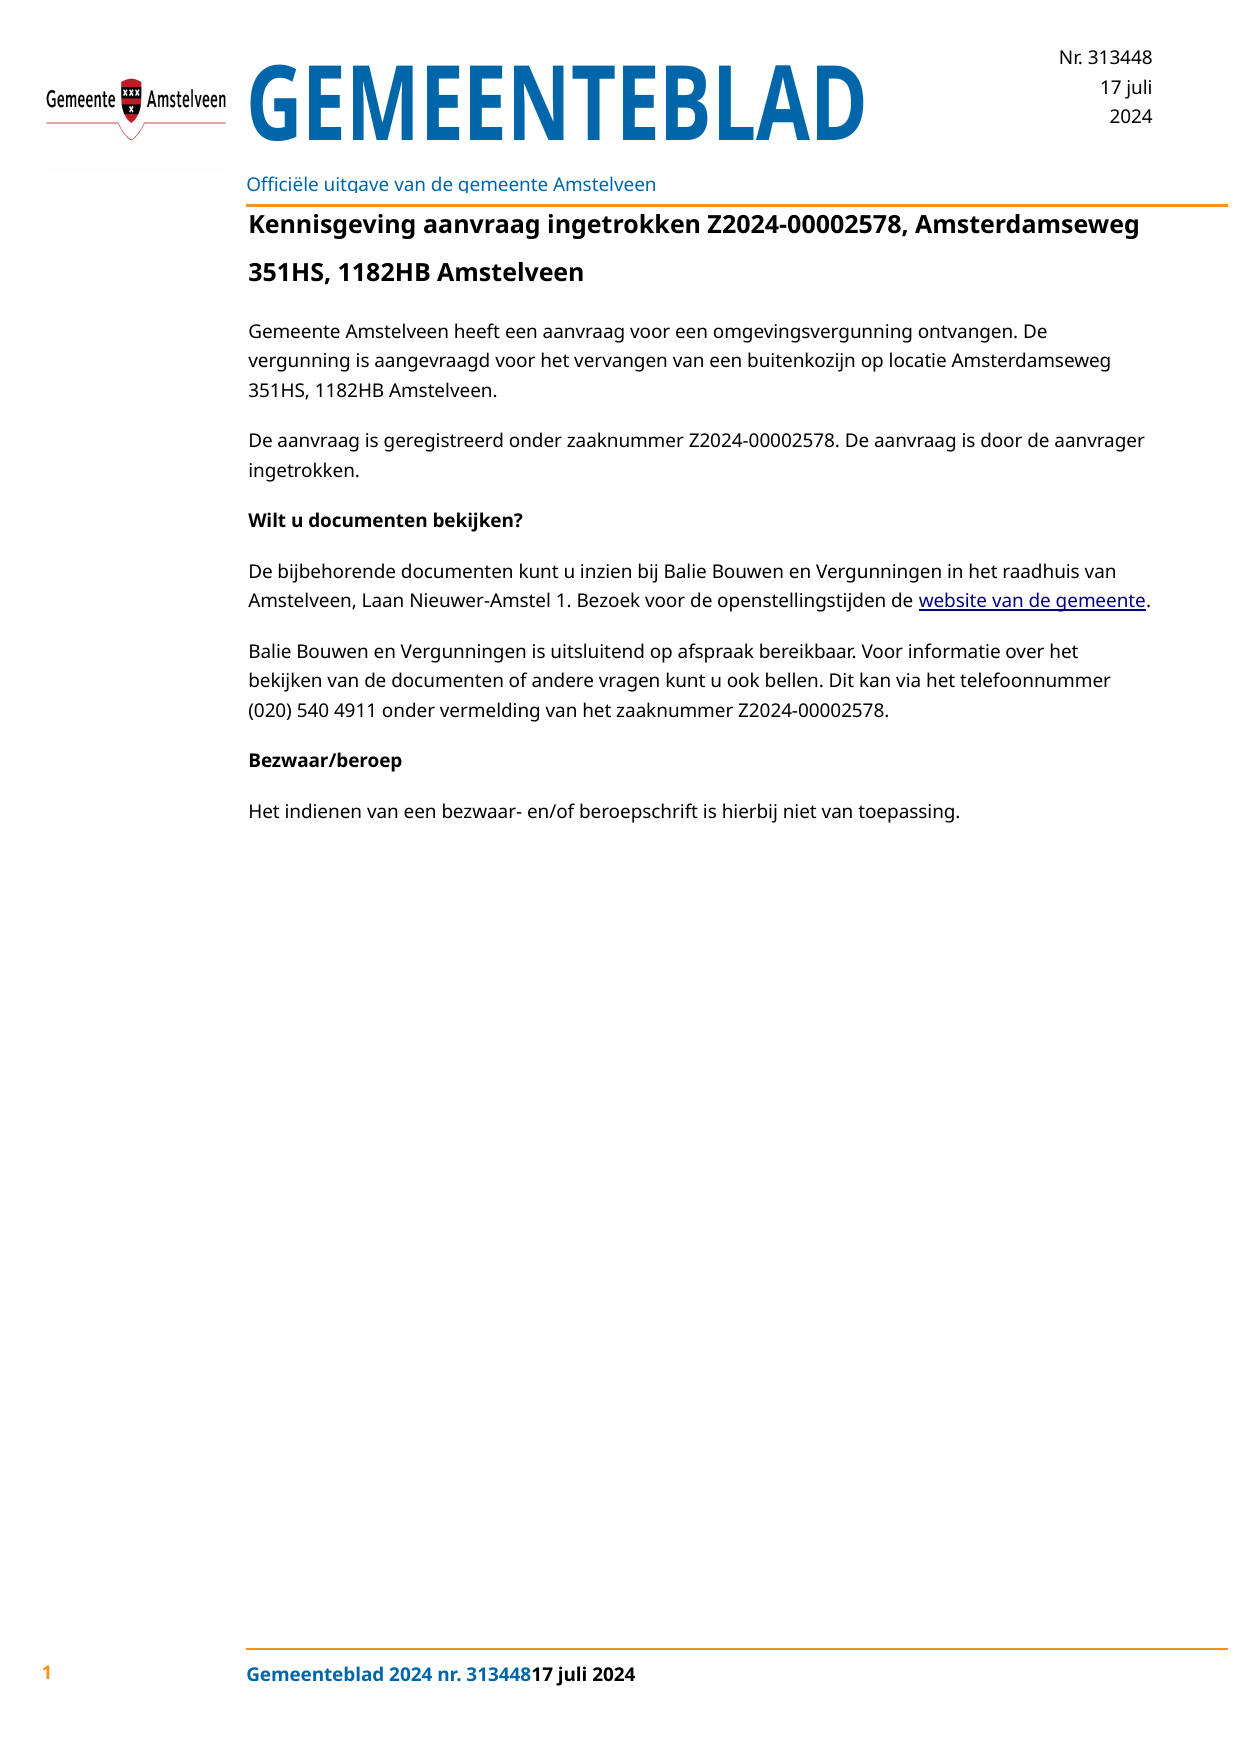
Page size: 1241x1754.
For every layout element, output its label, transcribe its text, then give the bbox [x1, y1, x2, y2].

text Gemeente Amstelveen heeft een aanvraag voor een omgevingsvergunning ontvangen. De vergunning is aangevraagd voor het vervangen van een buitenkozijn op locatie Amsterdamseweg 351HS, 1182HB Amstelveen. [248, 318, 1152, 403]
text Kennisgeving aanvraag ingetrokken Z2024-00002578, Amsterdamseweg 351HS, 1182HB Amstelveen [248, 207, 1152, 288]
text De bijbehorende documenten kunt u inzien bij Balie Bouwen en Vergunningen in het raadhuis van Amstelveen, Laan Nieuwer-Amstel 1. Bezoek voor de openstellingstijden de website van de gemeente. [248, 558, 1152, 613]
text Het indienen van een bezwaar- en/of beroepschrift is hierbij niet van toepassing. [248, 798, 1152, 824]
text Bezwaar/beroep [248, 747, 1152, 773]
text De aanvraag is geregistreerd onder zaaknummer Z2024-00002578. De aanvraag is door de aanvrager ingetrokken. [248, 427, 1152, 483]
text Balie Bouwen en Vergunningen is uitsluitend op afspraak bereikbaar. Voor informatie over het bekijken van de documenten of andere vragen kunt u ook bellen. Dit kan via het telefoonnummer (020) 540 4911 onder vermelding van het zaaknummer Z2024-00002578. [248, 638, 1152, 723]
text Wilt u documenten bekijken? [248, 507, 1152, 533]
picture [41, 47, 231, 172]
